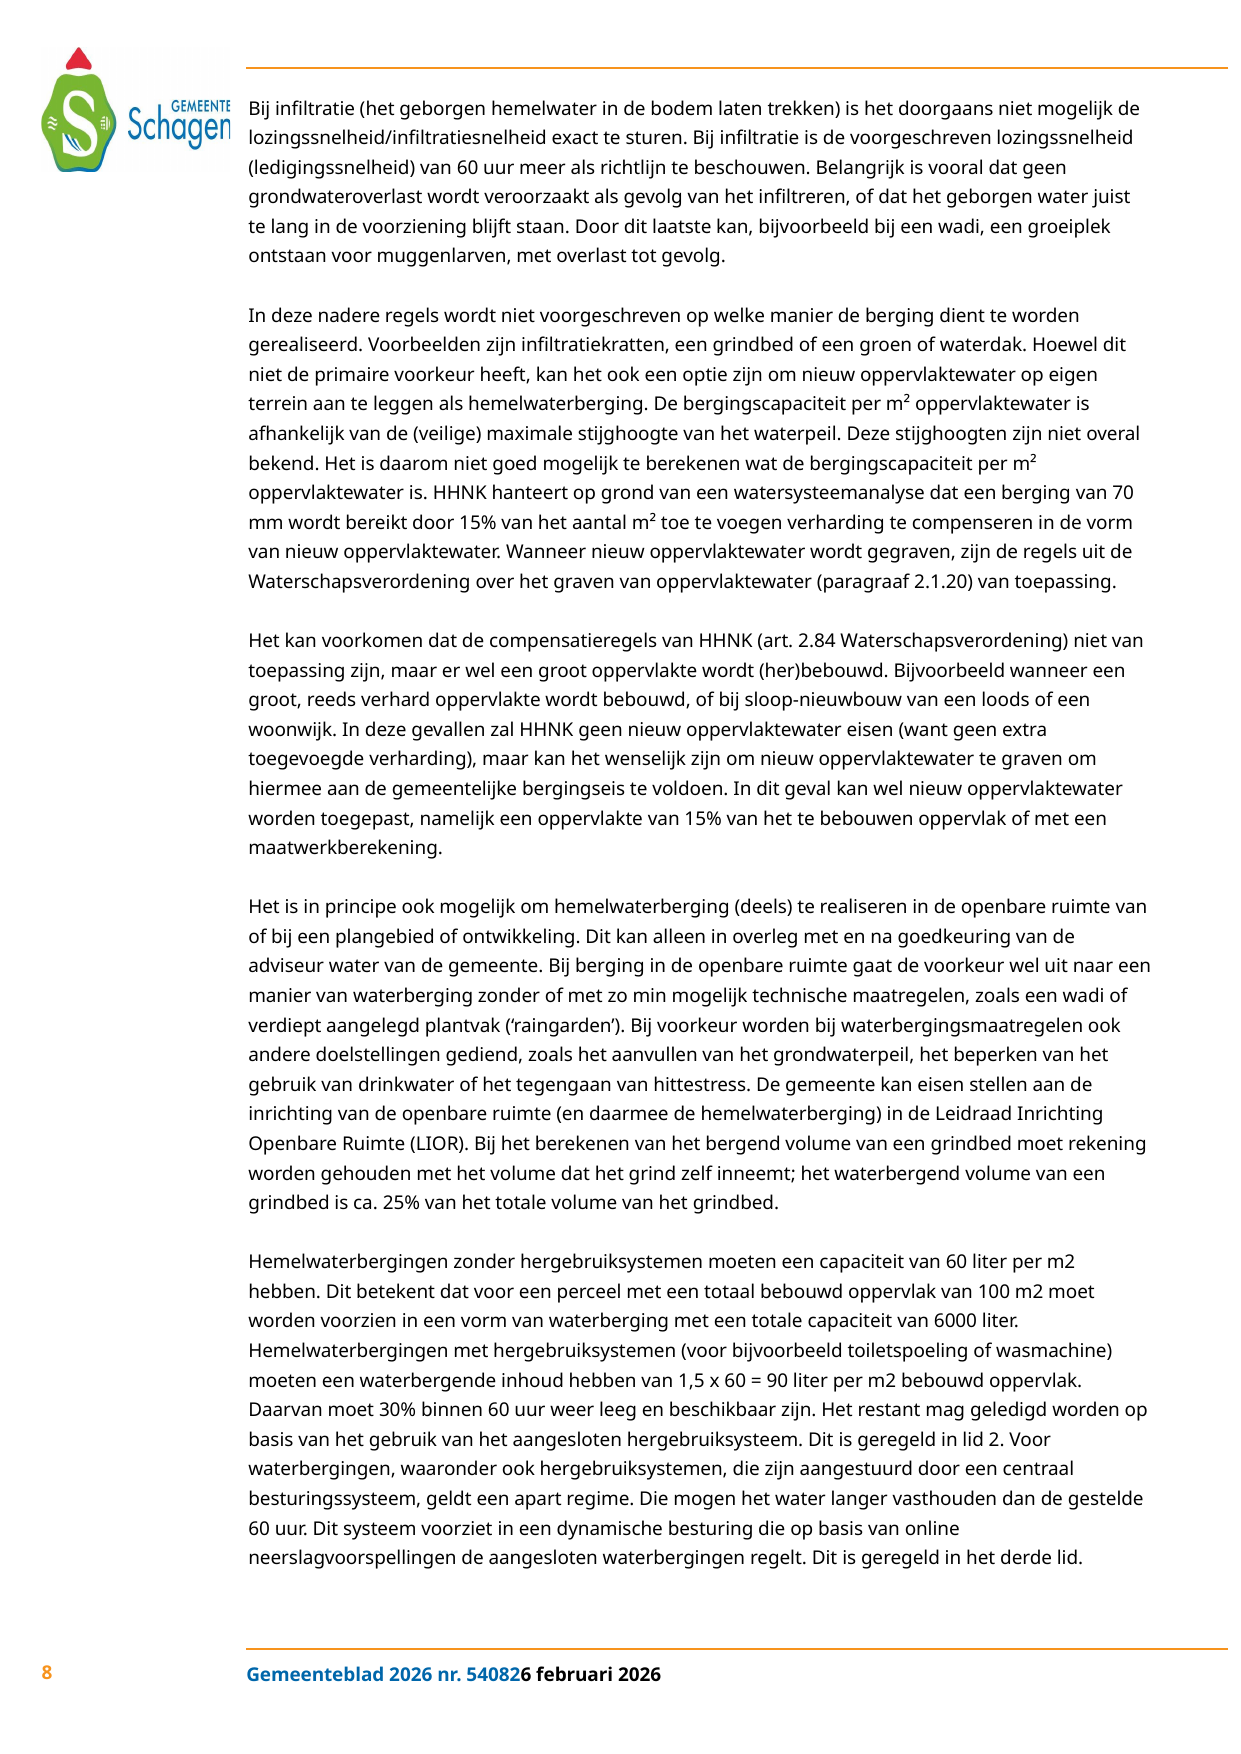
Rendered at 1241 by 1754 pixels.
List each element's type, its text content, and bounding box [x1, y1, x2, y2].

picture [41, 47, 231, 172]
text Bij infiltratie (het geborgen hemelwater in de bodem laten trekken) is het doorgaans niet mogelijk de lozingssnelheid/infiltratiesnelheid exact te sturen. Bij infiltratie is de voorgeschreven lozingssnelheid (ledigingssnelheid) van 60 uur meer als richtlijn te beschouwen. Belangrijk is vooral dat geen grondwateroverlast wordt veroorzaakt als gevolg van het infiltreren, of dat het geborgen water juist te lang in de voorziening blijft staan. Door dit laatste kan, bijvoorbeeld bij een wadi, een groeiplek ontstaan voor muggenlarven, met overlast tot gevolg. [248, 95, 1152, 268]
text In deze nadere regels wordt niet voorgeschreven op welke manier de berging dient te worden gerealiseerd. Voorbeelden zijn infiltratiekratten, een grindbed of een groen of waterdak. Hoewel dit niet de primaire voorkeur heeft, kan het ook een optie zijn om nieuw oppervlaktewater op eigen terrein aan te leggen als hemelwaterberging. De bergingscapaciteit per m² oppervlaktewater is afhankelijk van de (veilige) maximale stijghoogte van het waterpeil. Deze stijghoogten zijn niet overal bekend. Het is daarom niet goed mogelijk te berekenen wat de bergingscapaciteit per m² oppervlaktewater is. HHNK hanteert op grond van een watersysteemanalyse dat een berging van 70 mm wordt bereikt door 15% van het aantal m² toe te voegen verharding te compenseren in de vorm van nieuw oppervlaktewater. Wanneer nieuw oppervlaktewater wordt gegraven, zijn de regels uit de Waterschapsverordening over het graven van oppervlaktewater (paragraaf 2.1.20) van toepassing. [248, 302, 1152, 594]
text Het is in principe ook mogelijk om hemelwaterberging (deels) te realiseren in de openbare ruimte van of bij een plangebied of ontwikkeling. Dit kan alleen in overleg met en na goedkeuring van de adviseur water van de gemeente. Bij berging in de openbare ruimte gaat de voorkeur wel uit naar een manier van waterberging zonder of met zo min mogelijk technische maatregelen, zoals een wadi of verdiept aangelegd plantvak (‘raingarden’). Bij voorkeur worden bij waterbergingsmaatregelen ook andere doelstellingen gediend, zoals het aanvullen van het grondwaterpeil, het beperken van het gebruik van drinkwater of het tegengaan van hittestress. De gemeente kan eisen stellen aan de inrichting van de openbare ruimte (en daarmee de hemelwaterberging) in de Leidraad Inrichting Openbare Ruimte (LIOR). Bij het berekenen van het bergend volume van een grindbed moet rekening worden gehouden met het volume dat het grind zelf inneemt; het waterbergend volume van een grindbed is ca. 25% van het totale volume van het grindbed. [248, 893, 1152, 1215]
text Hemelwaterbergingen zonder hergebruiksystemen moeten een capaciteit van 60 liter per m2 hebben. Dit betekent dat voor een perceel met een totaal bebouwd oppervlak van 100 m2 moet worden voorzien in een vorm van waterberging met een totale capaciteit van 6000 liter. [248, 1248, 1152, 1333]
text Het kan voorkomen dat de compensatieregels van HHNK (art. 2.84 Waterschapsverordening) niet van toepassing zijn, maar er wel een groot oppervlakte wordt (her)bebouwd. Bijvoorbeeld wanneer een groot, reeds verhard oppervlakte wordt bebouwd, of bij sloop-nieuwbouw van een loods of een woonwijk. In deze gevallen zal HHNK geen nieuw oppervlaktewater eisen (want geen extra toegevoegde verharding), maar kan het wenselijk zijn om nieuw oppervlaktewater te graven om hiermee aan de gemeentelijke bergingseis te voldoen. In dit geval kan wel nieuw oppervlaktewater worden toegepast, namelijk een oppervlakte van 15% van het te bebouwen oppervlak of met een maatwerkberekening. [248, 627, 1152, 860]
text Hemelwaterbergingen met hergebruiksystemen (voor bijvoorbeeld toiletspoeling of wasmachine) moeten een waterbergende inhoud hebben van 1,5 x 60 = 90 liter per m2 bebouwd oppervlak. Daarvan moet 30% binnen 60 uur weer leeg en beschikbaar zijn. Het restant mag geledigd worden op basis van het gebruik van het aangesloten hergebruiksysteem. Dit is geregeld in lid 2. Voor waterbergingen, waaronder ook hergebruiksystemen, die zijn aangestuurd door een centraal besturingssysteem, geldt een apart regime. Die mogen het water langer vasthouden dan de gestelde 60 uur. Dit systeem voorziet in een dynamische besturing die op basis van online neerslagvoorspellingen de aangesloten waterbergingen regelt. Dit is geregeld in het derde lid. [248, 1337, 1152, 1570]
